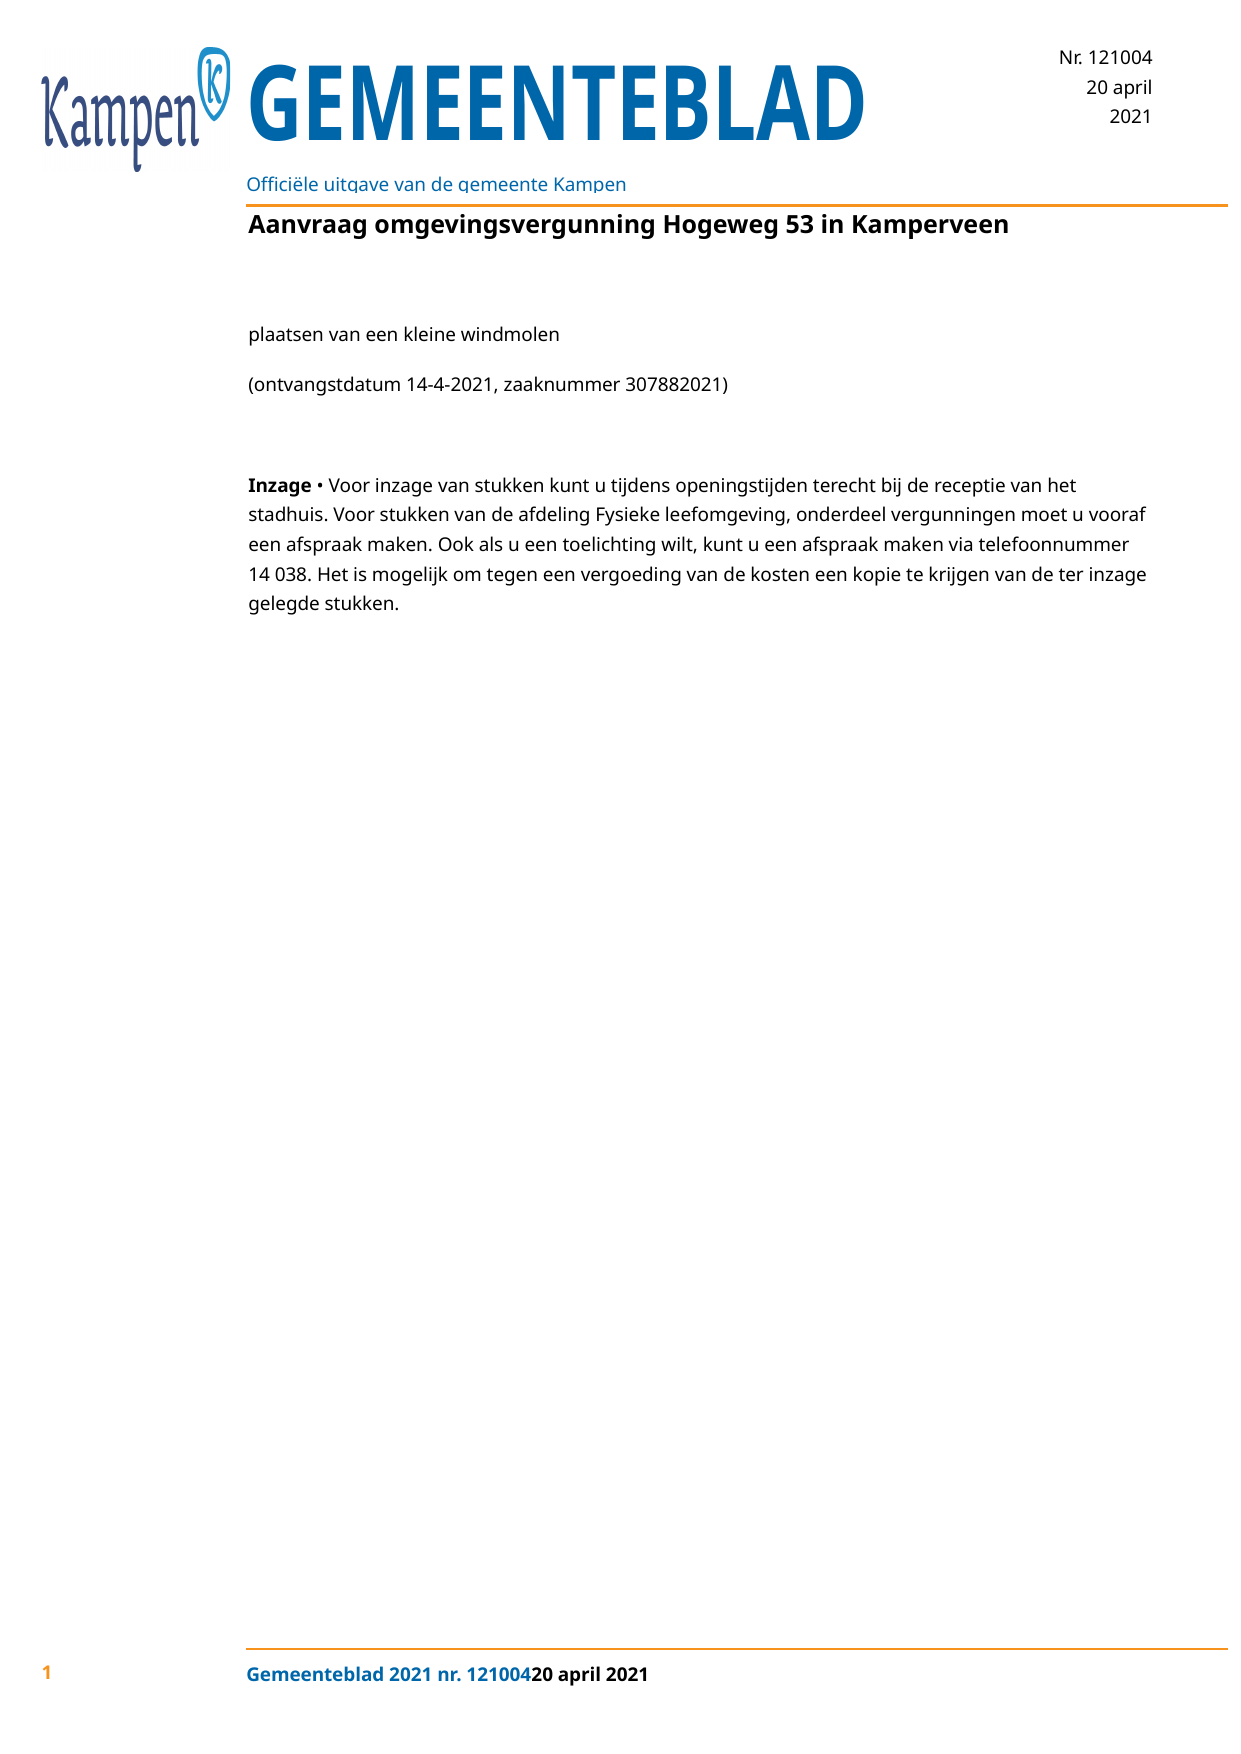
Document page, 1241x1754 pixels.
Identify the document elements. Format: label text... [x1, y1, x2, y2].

text (ontvangstdatum 14-4-2021, zaaknummer 307882021) [248, 371, 1152, 397]
text Aanvraag omgevingsvergunning Hogeweg 53 in Kamperveen [248, 207, 1152, 241]
picture [41, 47, 231, 172]
text Inzage • Voor inzage van stukken kunt u tijdens openingstijden terecht bij de receptie van het stadhuis. Voor stukken van de afdeling Fysieke leefomgeving, onderdeel vergunningen moet u vooraf een afspraak maken. Ook als u een toelichting wilt, kunt u een afspraak maken via telefoonnummer 14 038. Het is mogelijk om tegen een vergoeding van de kosten een kopie te krijgen van de ter inzage gelegde stukken. [248, 472, 1152, 616]
text plaatsen van een kleine windmolen [248, 321, 1152, 346]
